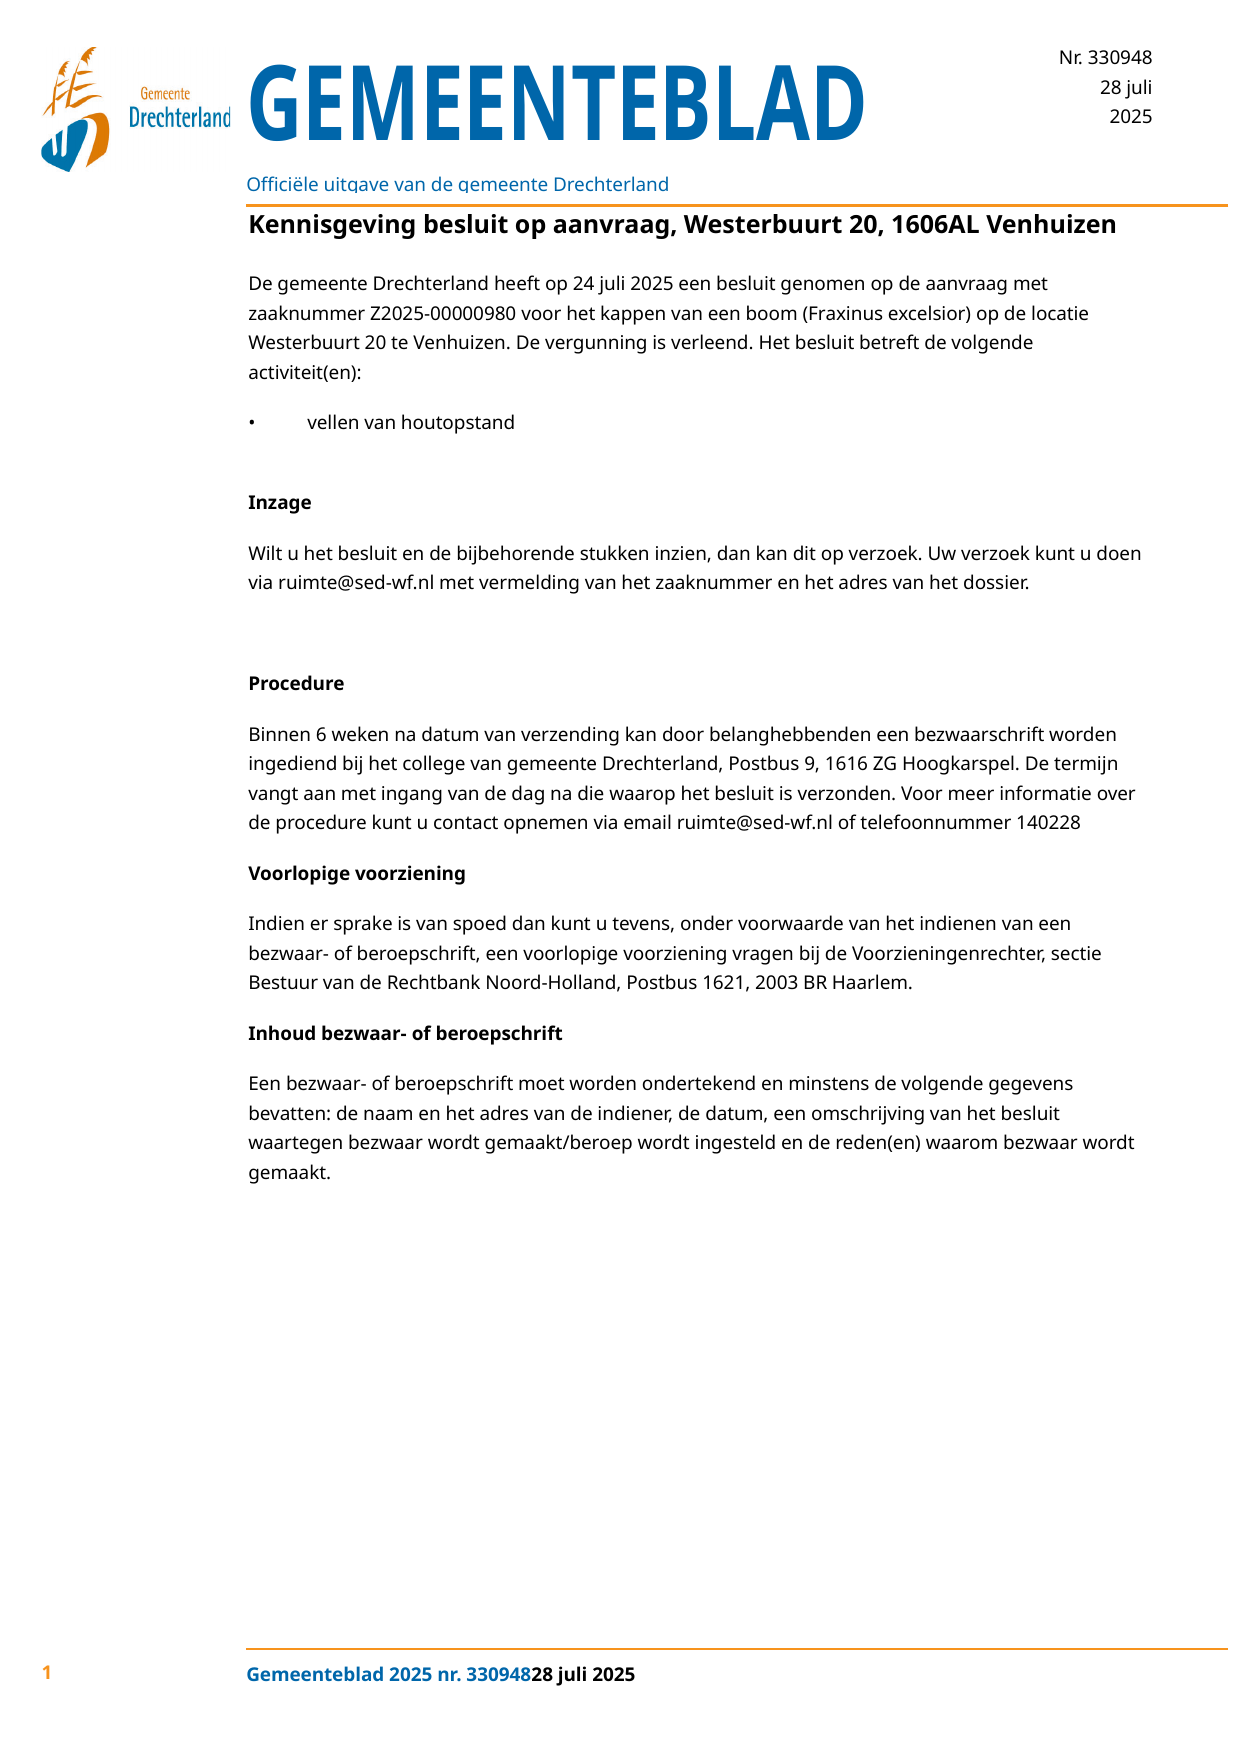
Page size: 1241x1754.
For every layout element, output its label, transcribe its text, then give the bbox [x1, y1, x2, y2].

picture [41, 158, 64, 172]
text Indien er sprake is van spoed dan kunt u tevens, onder voorwaarde van het indienen van een bezwaar- of beroepschrift, een voorlopige voorziening vragen bij de Voorzieningenrechter, sectie Bestuur van de Rechtbank Noord-Holland, Postbus 1621, 2003 BR Haarlem. [248, 910, 1152, 995]
picture [226, 115, 231, 124]
text Een bezwaar- of beroepschrift moet worden ondertekend en minstens de volgende gegevens bevatten: de naam en het adres van de indiener, de datum, een omschrijving van het besluit waartegen bezwaar wordt gemaakt/beroep wordt ingesteld en de reden(en) waarom bezwaar wordt gemaakt. [248, 1070, 1152, 1185]
text De gemeente Drechterland heeft op 24 juli 2025 een besluit genomen op de aanvraag met zaaknummer Z2025-00000980 voor het kappen van een boom (Fraxinus excelsior) op de locatie Westerbuurt 20 te Venhuizen. De vergunning is verleend. Het besluit betreft de volgende activiteit(en): [248, 270, 1152, 385]
text Inhoud bezwaar- of beroepschrift [248, 1020, 1152, 1046]
text Inzage [248, 489, 1152, 515]
text Binnen 6 weken na datum van verzending kan door belanghebbenden een bezwaarschrift worden ingediend bij het college van gemeente Drechterland, Postbus 9, 1616 ZG Hoogkarspel. De termijn vangt aan met ingang van de dag na die waarop het besluit is verzonden. Voor meer informatie over de procedure kunt u contact opnemen via email ruimte@sed-wf.nl of telefoonnummer 140228 [248, 721, 1152, 835]
list vellen van houtopstand [248, 409, 1152, 435]
text Wilt u het besluit en de bijbehorende stukken inzien, dan kan dit op verzoek. Uw verzoek kunt u doen via ruimte@sed-wf.nl met vermelding van het zaaknummer en het adres van het dossier. [248, 540, 1152, 595]
text Voorlopige voorziening [248, 860, 1152, 886]
text Procedure [248, 670, 1152, 696]
text Kennisgeving besluit op aanvraag, Westerbuurt 20, 1606AL Venhuizen [248, 207, 1152, 241]
picture [41, 47, 231, 172]
